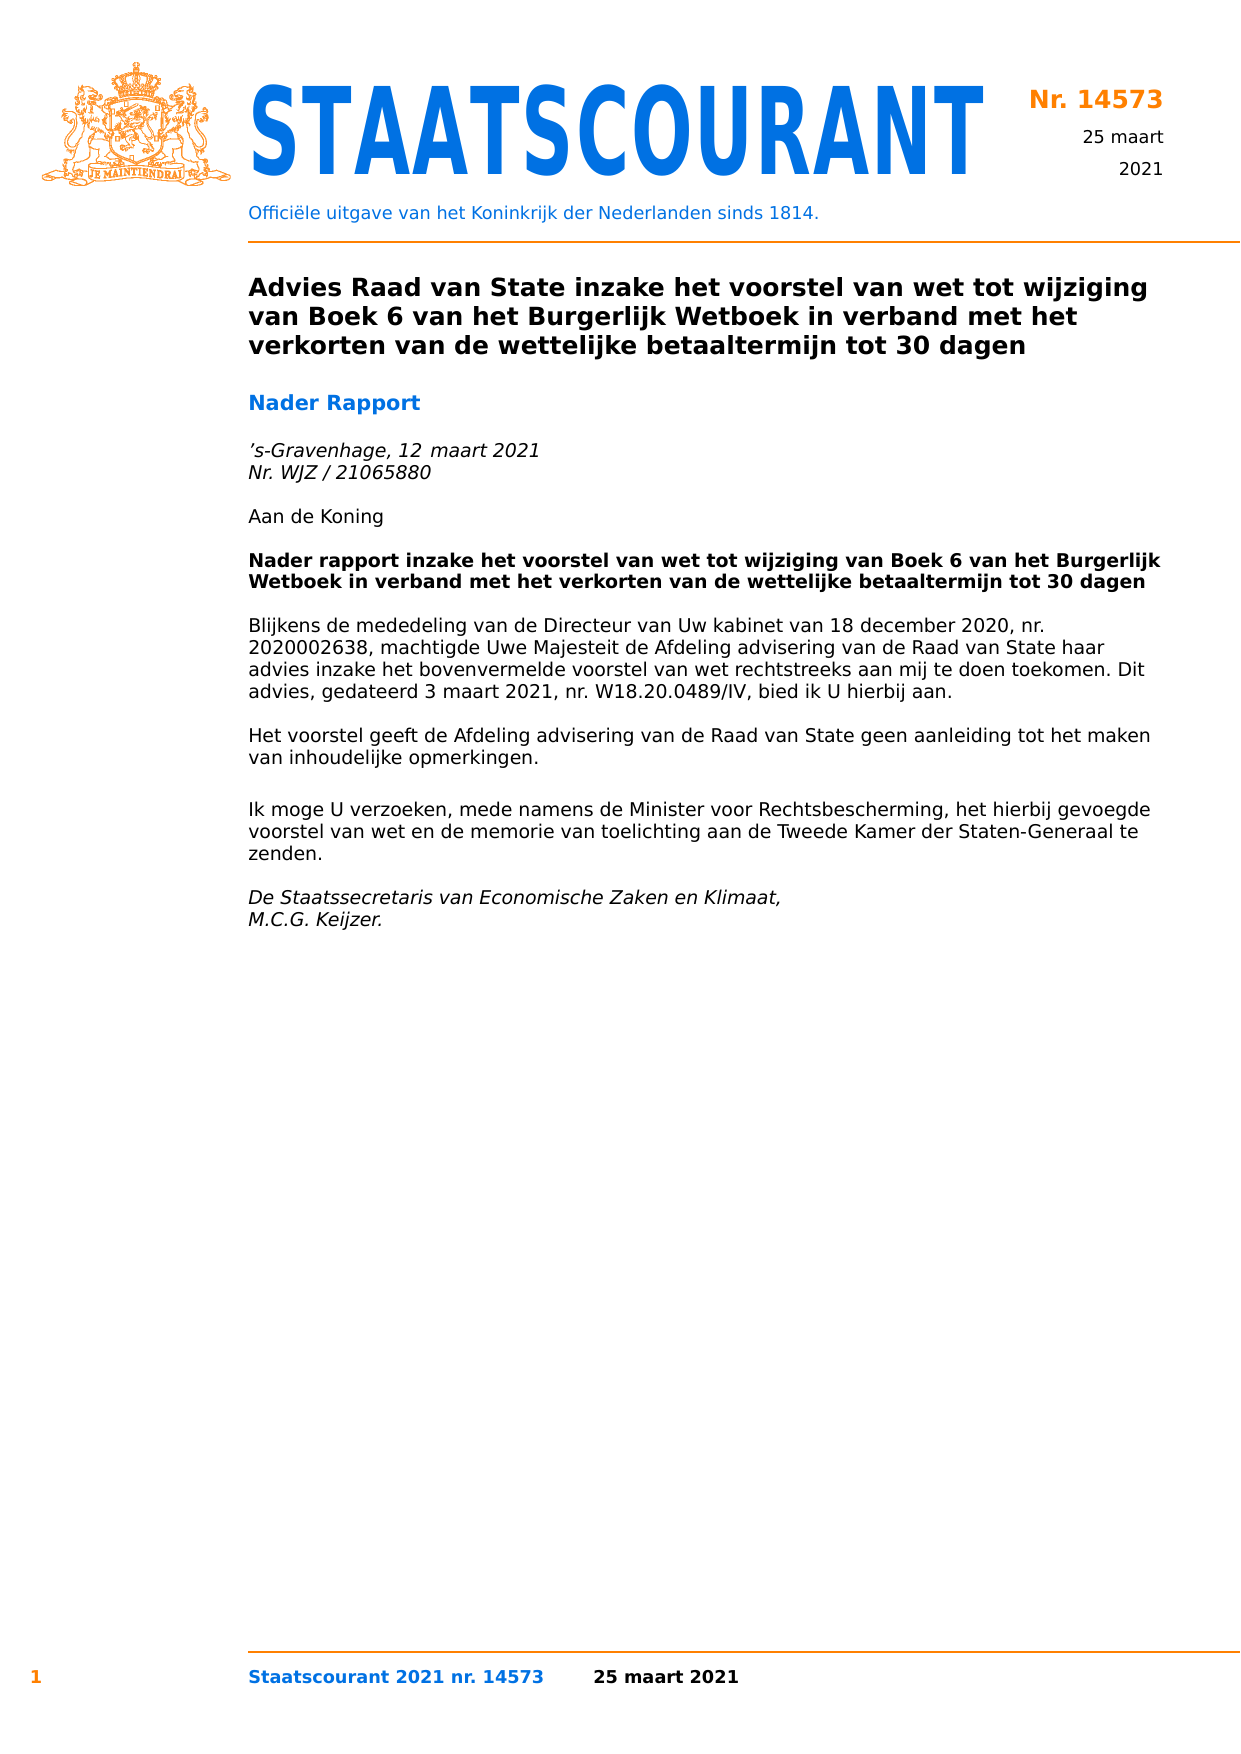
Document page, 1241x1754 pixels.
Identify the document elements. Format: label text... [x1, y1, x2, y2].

text Het voorstel geeft de Afdeling advisering van de Raad van State geen aanleiding tot het maken van inhoudelijke opmerkingen. [248, 725, 1163, 769]
table_cell 25 maart [998, 121, 1240, 153]
subtitle Advies Raad van State inzake het voorstel van wet tot wijziging van Boek 6 van het Burgerlijk Wetboek in verband met het verkorten van de wettelijke betaaltermijn tot 30 dagen [248, 273, 1163, 361]
table_cell Officiële uitgave van het Koninkrijk der Nederlanden sinds 1814. [248, 203, 1240, 241]
picture [41, 62, 231, 186]
table_header [25, 62, 248, 241]
table_cell 2021 [998, 153, 1240, 203]
text De Staatssecretaris van Economische Zaken en Klimaat, M.C.G. Keijzer. [248, 887, 1163, 931]
text Aan de Koning [248, 506, 1163, 528]
text Nader rapport inzake het voorstel van wet tot wijziging van Boek 6 van het Burgerlijk Wetboek in verband met het verkorten van de wettelijke betaaltermijn tot 30 dagen [248, 549, 1163, 593]
text Ik moge U verzoeken, mede namens de Minister voor Rechtsbescherming, het hierbij gevoegde voorstel van wet en de memorie van toelichting aan de Tweede Kamer der Staten-Generaal te zenden. [248, 799, 1163, 865]
table_header STAATSCOURANT [248, 62, 998, 203]
text Nr. WJZ / 21065880 [248, 462, 1163, 484]
subtitle Nader Rapport [248, 391, 1163, 415]
text ’s-Gravenhage, 12 maart 2021 [248, 440, 1163, 462]
table_header Nr. 14573 [998, 62, 1240, 121]
text Blijkens de mededeling van de Directeur van Uw kabinet van 18 december 2020, nr. 2020002638, machtigde Uwe Majesteit de Afdeling advisering van de Raad van State haar advies inzake het bovenvermelde voorstel van wet rechtstreeks aan mij te doen toekomen. Dit advies, gedateerd 3 maart 2021, nr. W18.20.0489/IV, bied ik U hierbij aan. [248, 615, 1163, 703]
